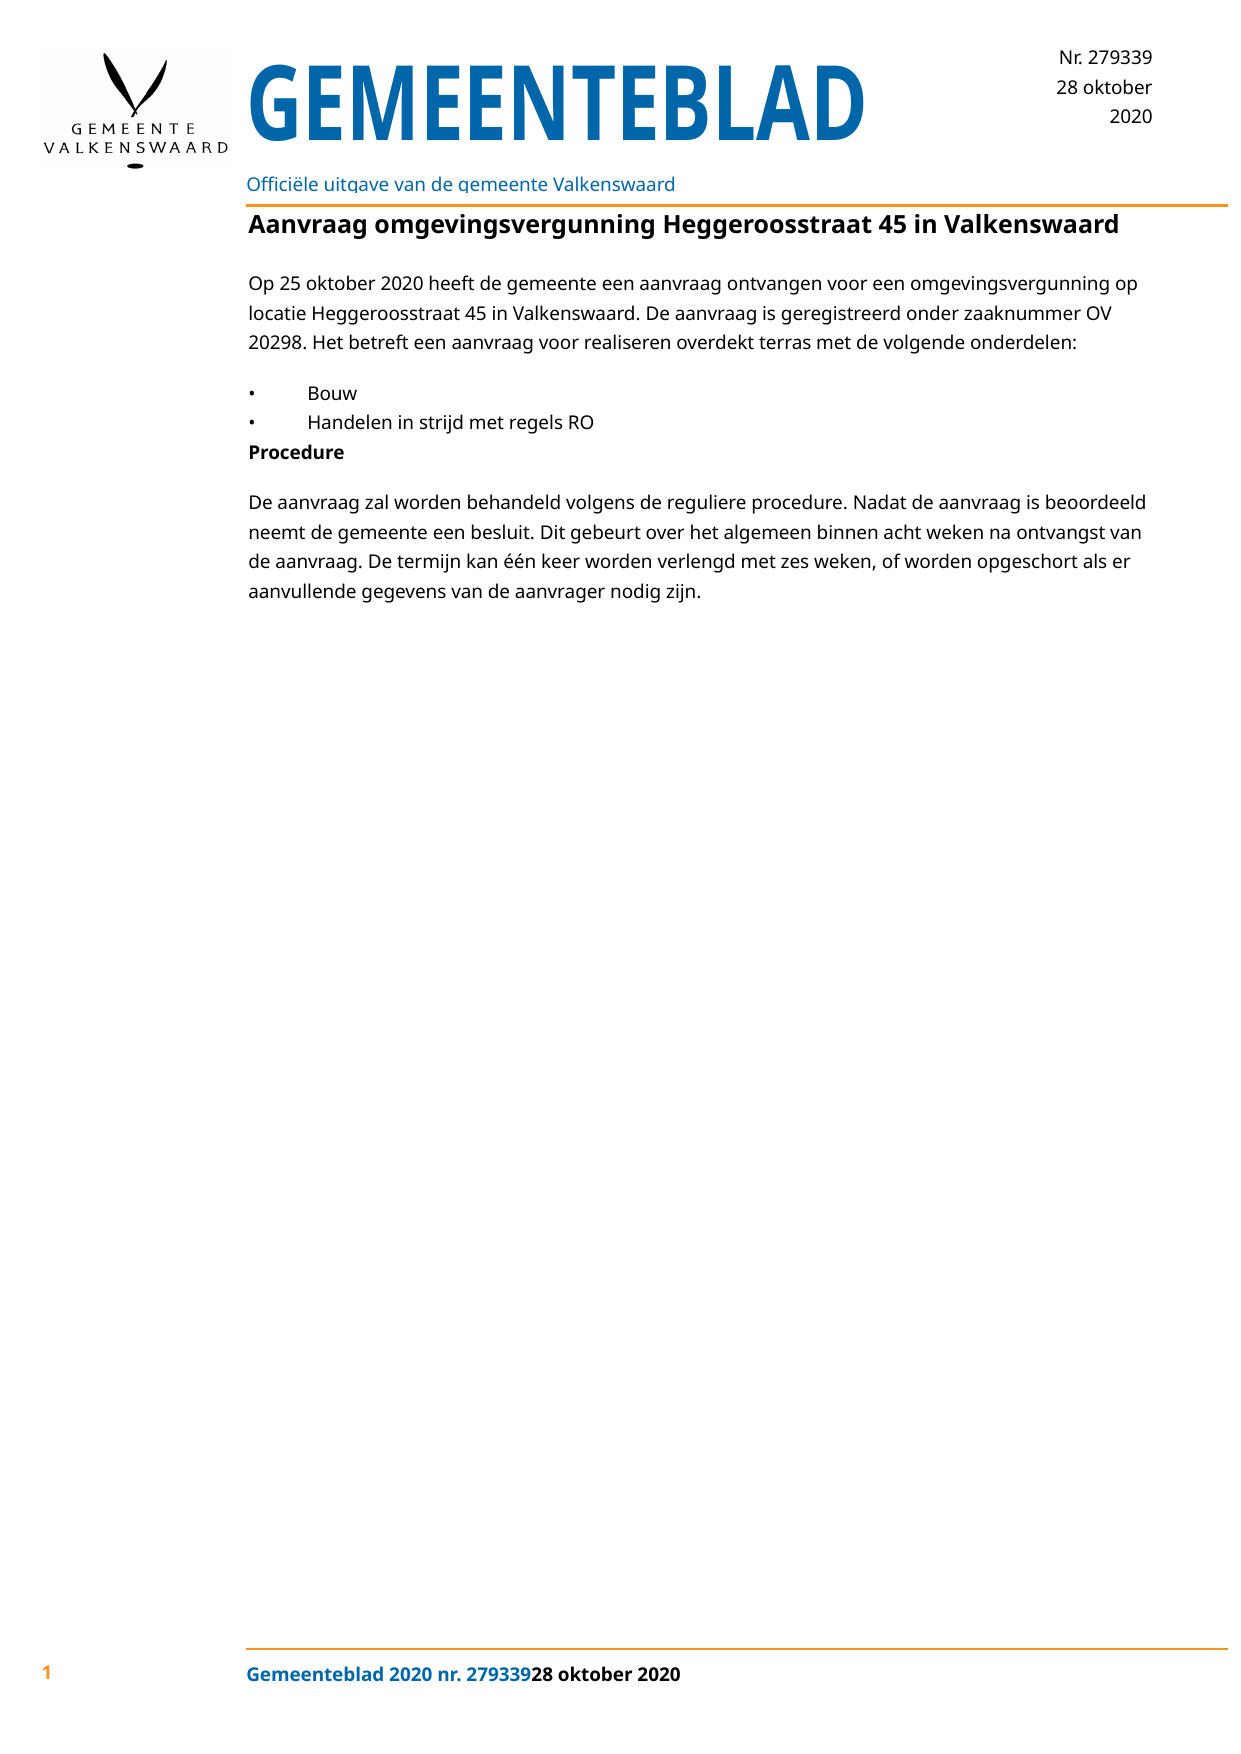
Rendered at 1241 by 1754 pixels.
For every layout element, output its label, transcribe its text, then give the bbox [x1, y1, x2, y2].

picture [41, 47, 231, 172]
text Op 25 oktober 2020 heeft de gemeente een aanvraag ontvangen voor een omgevingsvergunning op locatie Heggeroosstraat 45 in Valkenswaard. De aanvraag is geregistreerd onder zaaknummer OV 20298. Het betreft een aanvraag voor realiseren overdekt terras met de volgende onderdelen: [248, 270, 1152, 355]
text Aanvraag omgevingsvergunning Heggeroosstraat 45 in Valkenswaard [248, 207, 1152, 241]
text De aanvraag zal worden behandeld volgens de reguliere procedure. Nadat de aanvraag is beoordeeld neemt de gemeente een besluit. Dit gebeurt over het algemeen binnen acht weken na ontvangst van de aanvraag. De termijn kan één keer worden verlengd met zes weken, of worden opgeschort als er aanvullende gegevens van de aanvrager nodig zijn. [248, 489, 1152, 604]
list Bouw [248, 380, 1152, 406]
text Procedure [248, 439, 1152, 465]
list Handelen in strijd met regels RO [248, 409, 1152, 435]
